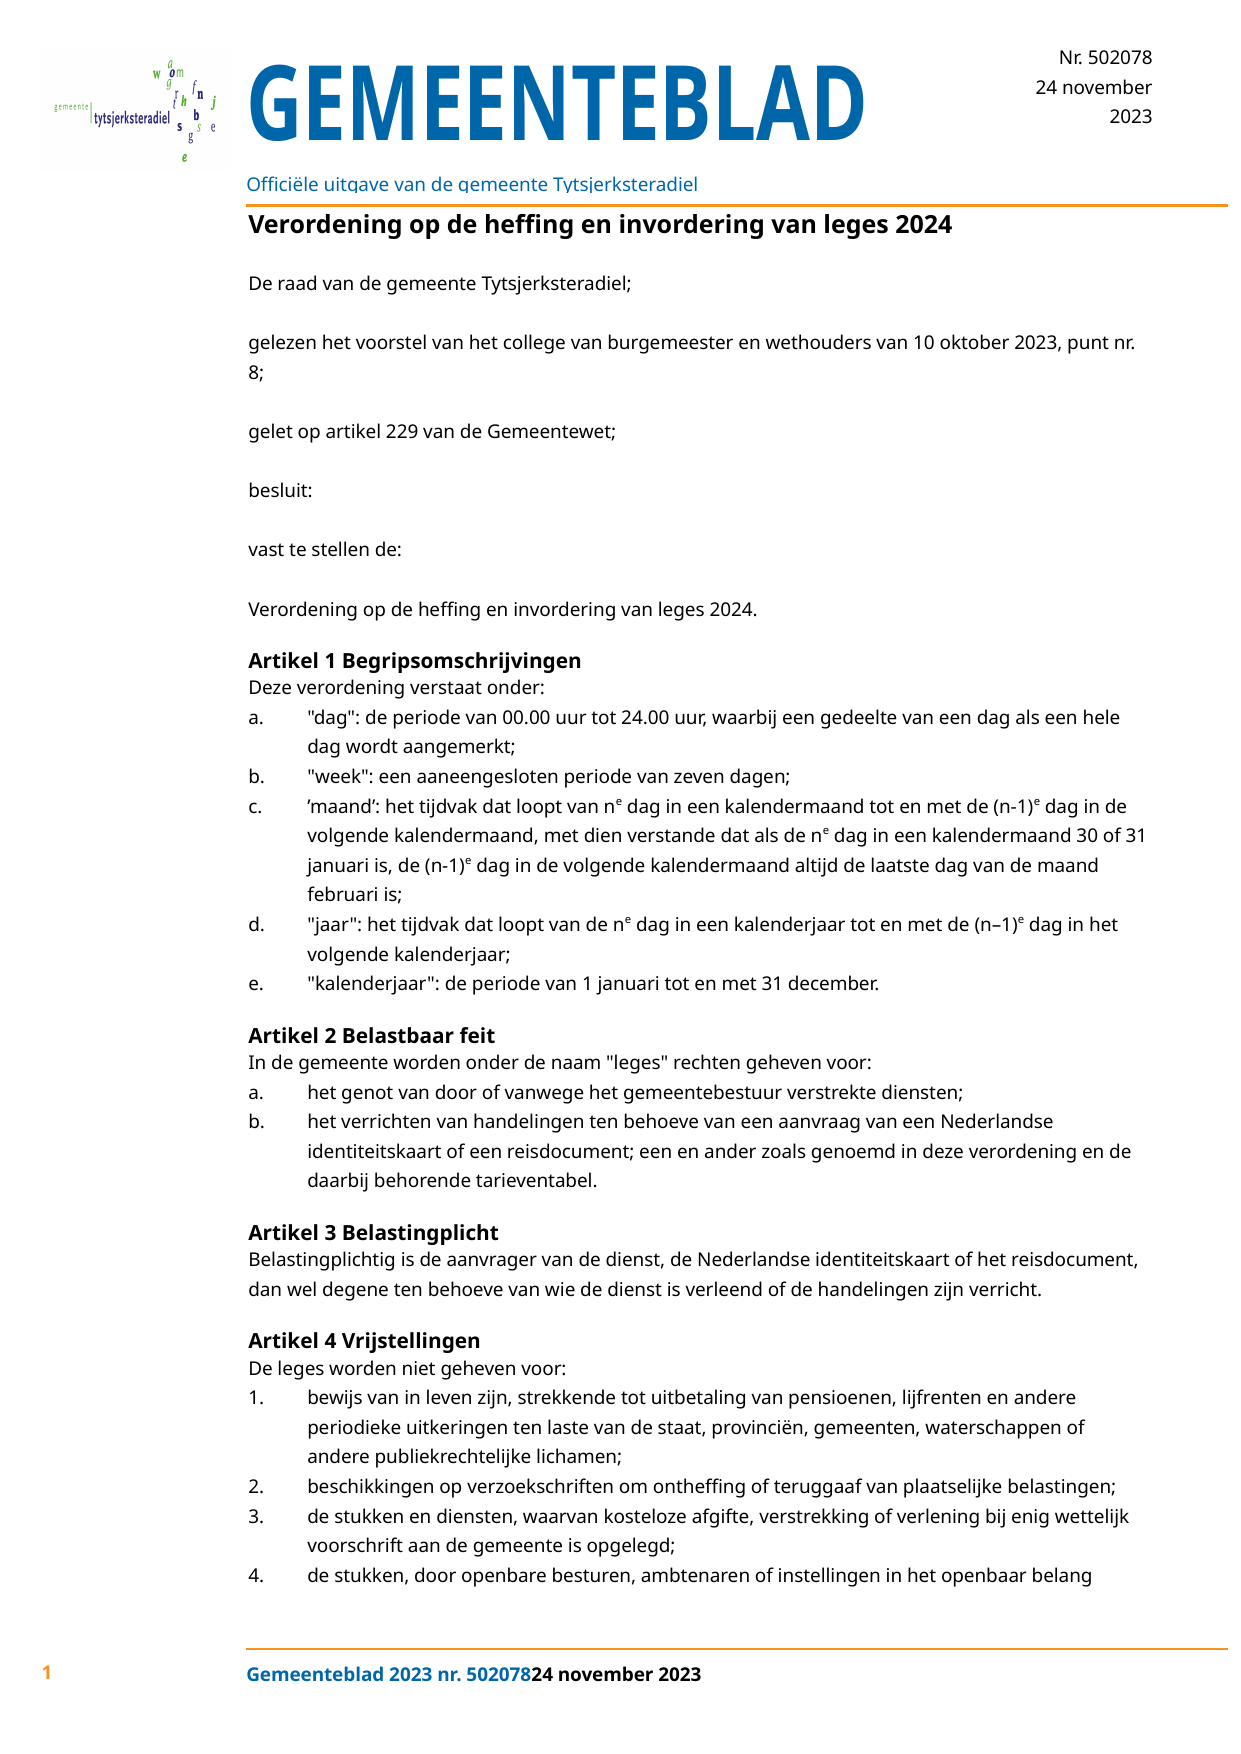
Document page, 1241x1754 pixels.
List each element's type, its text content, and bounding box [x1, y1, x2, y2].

list de stukken en diensten, waarvan kosteloze afgifte, verstrekking of verlening bij enig wettelijk voorschrift aan de gemeente is opgelegd; [248, 1503, 1152, 1558]
text De raad van de gemeente Tytsjerksteradiel; [248, 270, 1152, 296]
list beschikkingen op verzoekschriften om ontheffing of teruggaaf van plaatselijke belastingen; [248, 1473, 1152, 1499]
picture [41, 47, 231, 172]
list "jaar": het tijdvak dat loopt van de ne dag in een kalenderjaar tot en met de (n–1)e dag in het volgende kalenderjaar; [248, 911, 1152, 967]
text Verordening op de heffing en invordering van leges 2024. [248, 596, 1152, 621]
text In de gemeente worden onder de naam "leges" rechten geheven voor: [248, 1049, 1152, 1075]
list "kalenderjaar": de periode van 1 januari tot en met 31 december. [248, 970, 1152, 996]
text De leges worden niet geheven voor: [248, 1355, 1152, 1381]
text Artikel 3 Belastingplicht [248, 1218, 1152, 1246]
list de stukken, door openbare besturen, ambtenaren of instellingen in het openbaar belang [248, 1562, 1152, 1588]
text gelezen het voorstel van het college van burgemeester en wethouders van 10 oktober 2023, punt nr. 8; [248, 329, 1152, 385]
list "dag": de periode van 00.00 uur tot 24.00 uur, waarbij een gedeelte van een dag als een hele dag wordt aangemerkt; [248, 704, 1152, 759]
list ’maand’: het tijdvak dat loopt van ne dag in een kalendermaand tot en met de (n-1)e dag in de volgende kalendermaand, met dien verstande dat als de ne dag in een kalendermaand 30 of 31 januari is, de (n-1)e dag in de volgende kalendermaand altijd de laatste dag van de maand februari is; [248, 793, 1152, 907]
text Artikel 2 Belastbaar feit [248, 1021, 1152, 1049]
list het genot van door of vanwege het gemeentebestuur verstrekte diensten; [248, 1079, 1152, 1104]
text besluit: [248, 477, 1152, 503]
text Verordening op de heffing en invordering van leges 2024 [248, 207, 1152, 241]
list bewijs van in leven zijn, strekkende tot uitbetaling van pensioenen, lijfrenten en andere periodieke uitkeringen ten laste van de staat, provinciën, gemeenten, waterschappen of andere publiekrechtelijke lichamen; [248, 1384, 1152, 1469]
text gelet op artikel 229 van de Gemeentewet; [248, 418, 1152, 444]
text vast te stellen de: [248, 537, 1152, 562]
text Artikel 1 Begripsomschrijvingen [248, 646, 1152, 674]
list het verrichten van handelingen ten behoeve van een aanvraag van een Nederlandse identiteitskaart of een reisdocument; een en ander zoals genoemd in deze verordening en de daarbij behorende tarieventabel. [248, 1108, 1152, 1193]
list "week": een aaneengesloten periode van zeven dagen; [248, 763, 1152, 789]
text Artikel 4 Vrijstellingen [248, 1326, 1152, 1355]
text Deze verordening verstaat onder: [248, 674, 1152, 700]
text Belastingplichtig is de aanvrager van de dienst, de Nederlandse identiteitskaart of het reisdocument, dan wel degene ten behoeve van wie de dienst is verleend of de handelingen zijn verricht. [248, 1246, 1152, 1302]
